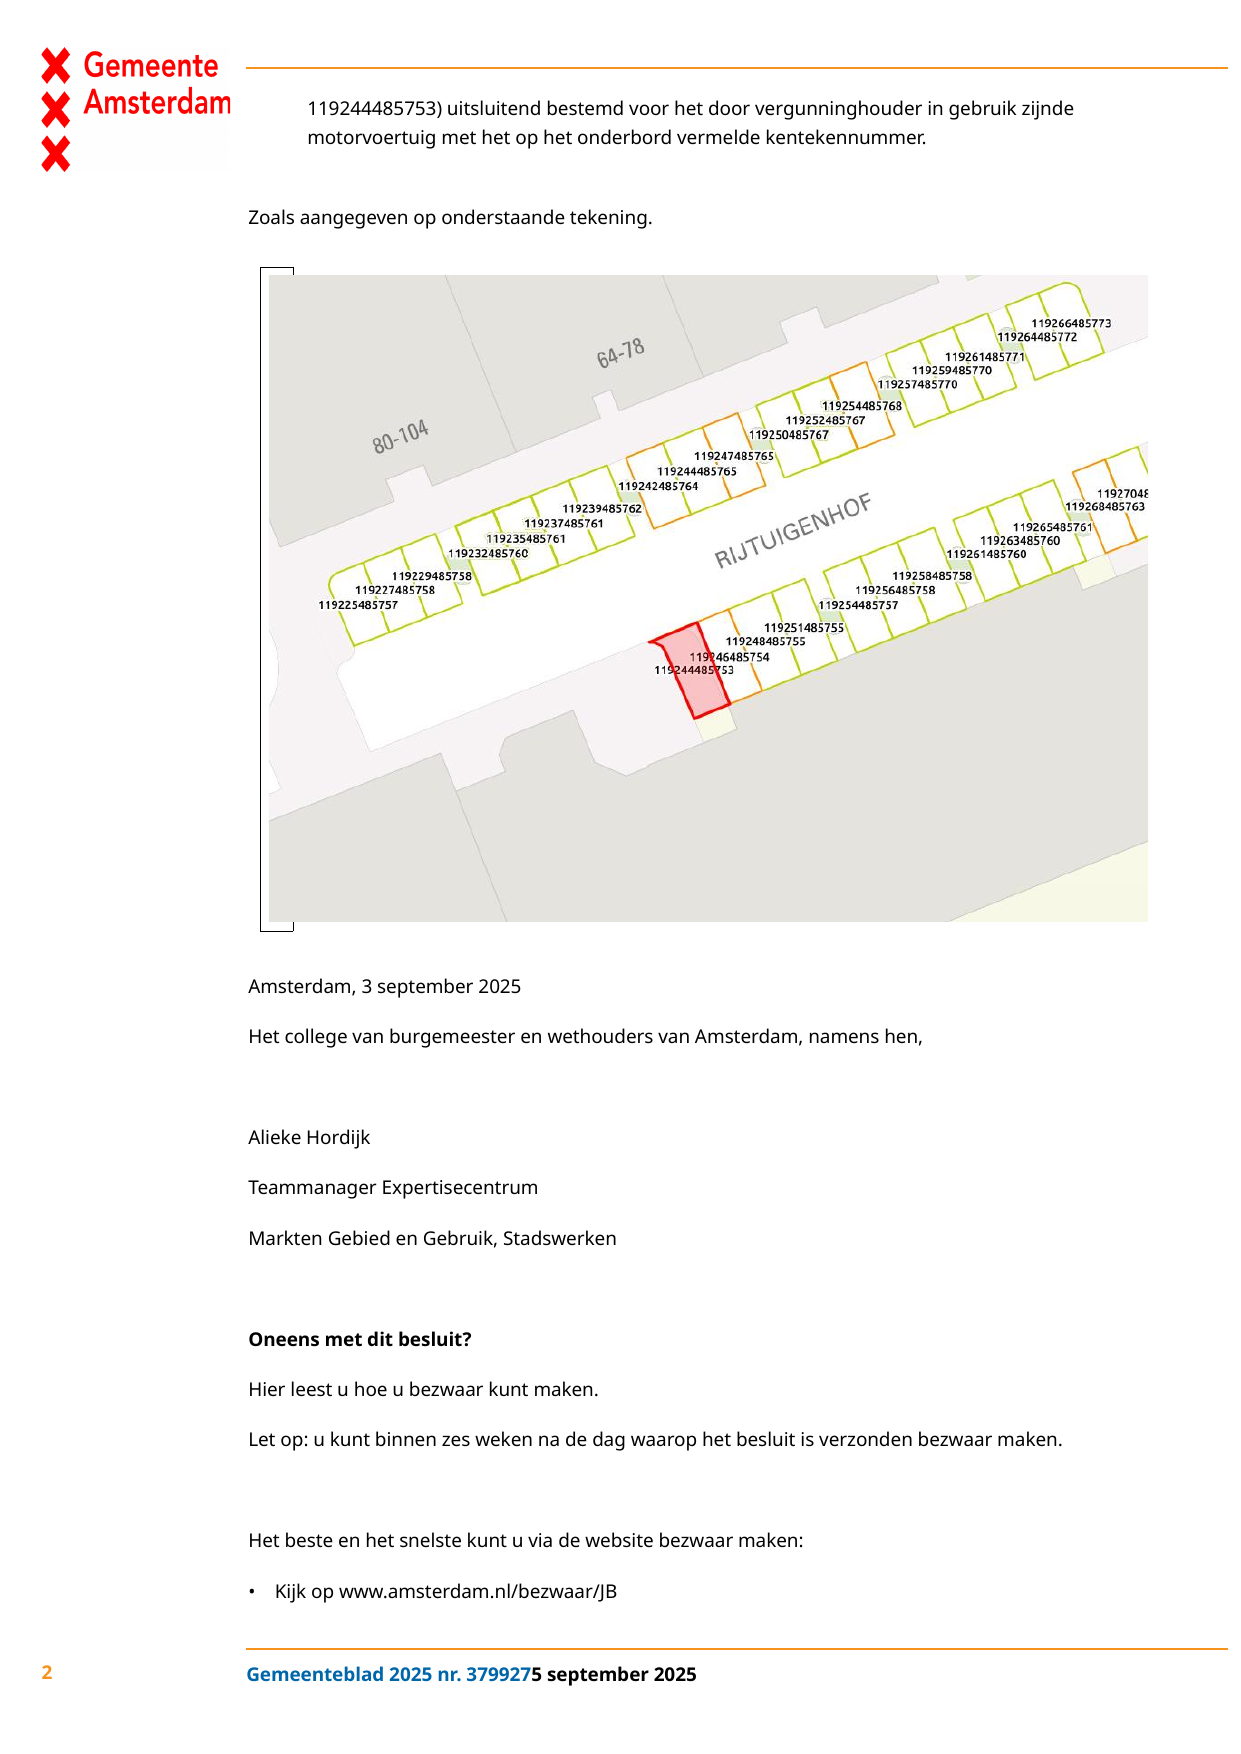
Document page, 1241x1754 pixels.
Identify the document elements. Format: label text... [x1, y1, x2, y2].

text Oneens met dit besluit? [248, 1326, 1152, 1351]
text Amsterdam, 3 september 2025 [248, 973, 1152, 998]
text Het beste en het snelste kunt u via de website bezwaar maken: [248, 1527, 1152, 1553]
picture [41, 47, 231, 172]
text Het college van burgemeester en wethouders van Amsterdam, namens hen, [248, 1023, 1152, 1049]
text Let op: u kunt binnen zes weken na de dag waarop het besluit is verzonden bezwaar maken. [248, 1427, 1152, 1452]
text Teammanager Expertisecentrum [248, 1174, 1152, 1200]
text • Kijk op www.amsterdam.nl/bezwaar/JB [248, 1578, 1152, 1603]
picture [268, 275, 1149, 922]
text Markten Gebied en Gebruik, Stadswerken [248, 1225, 1152, 1251]
text Alieke Hordijk [248, 1124, 1152, 1150]
text Zoals aangegeven op onderstaande tekening. [248, 204, 1152, 230]
text Hier leest u hoe u bezwaar kunt maken. [248, 1376, 1152, 1402]
list 119244485753) uitsluitend bestemd voor het door vergunninghouder in gebruik zijnde motorvoertuig met het op het onderbord vermelde kentekennummer. [248, 95, 1152, 150]
